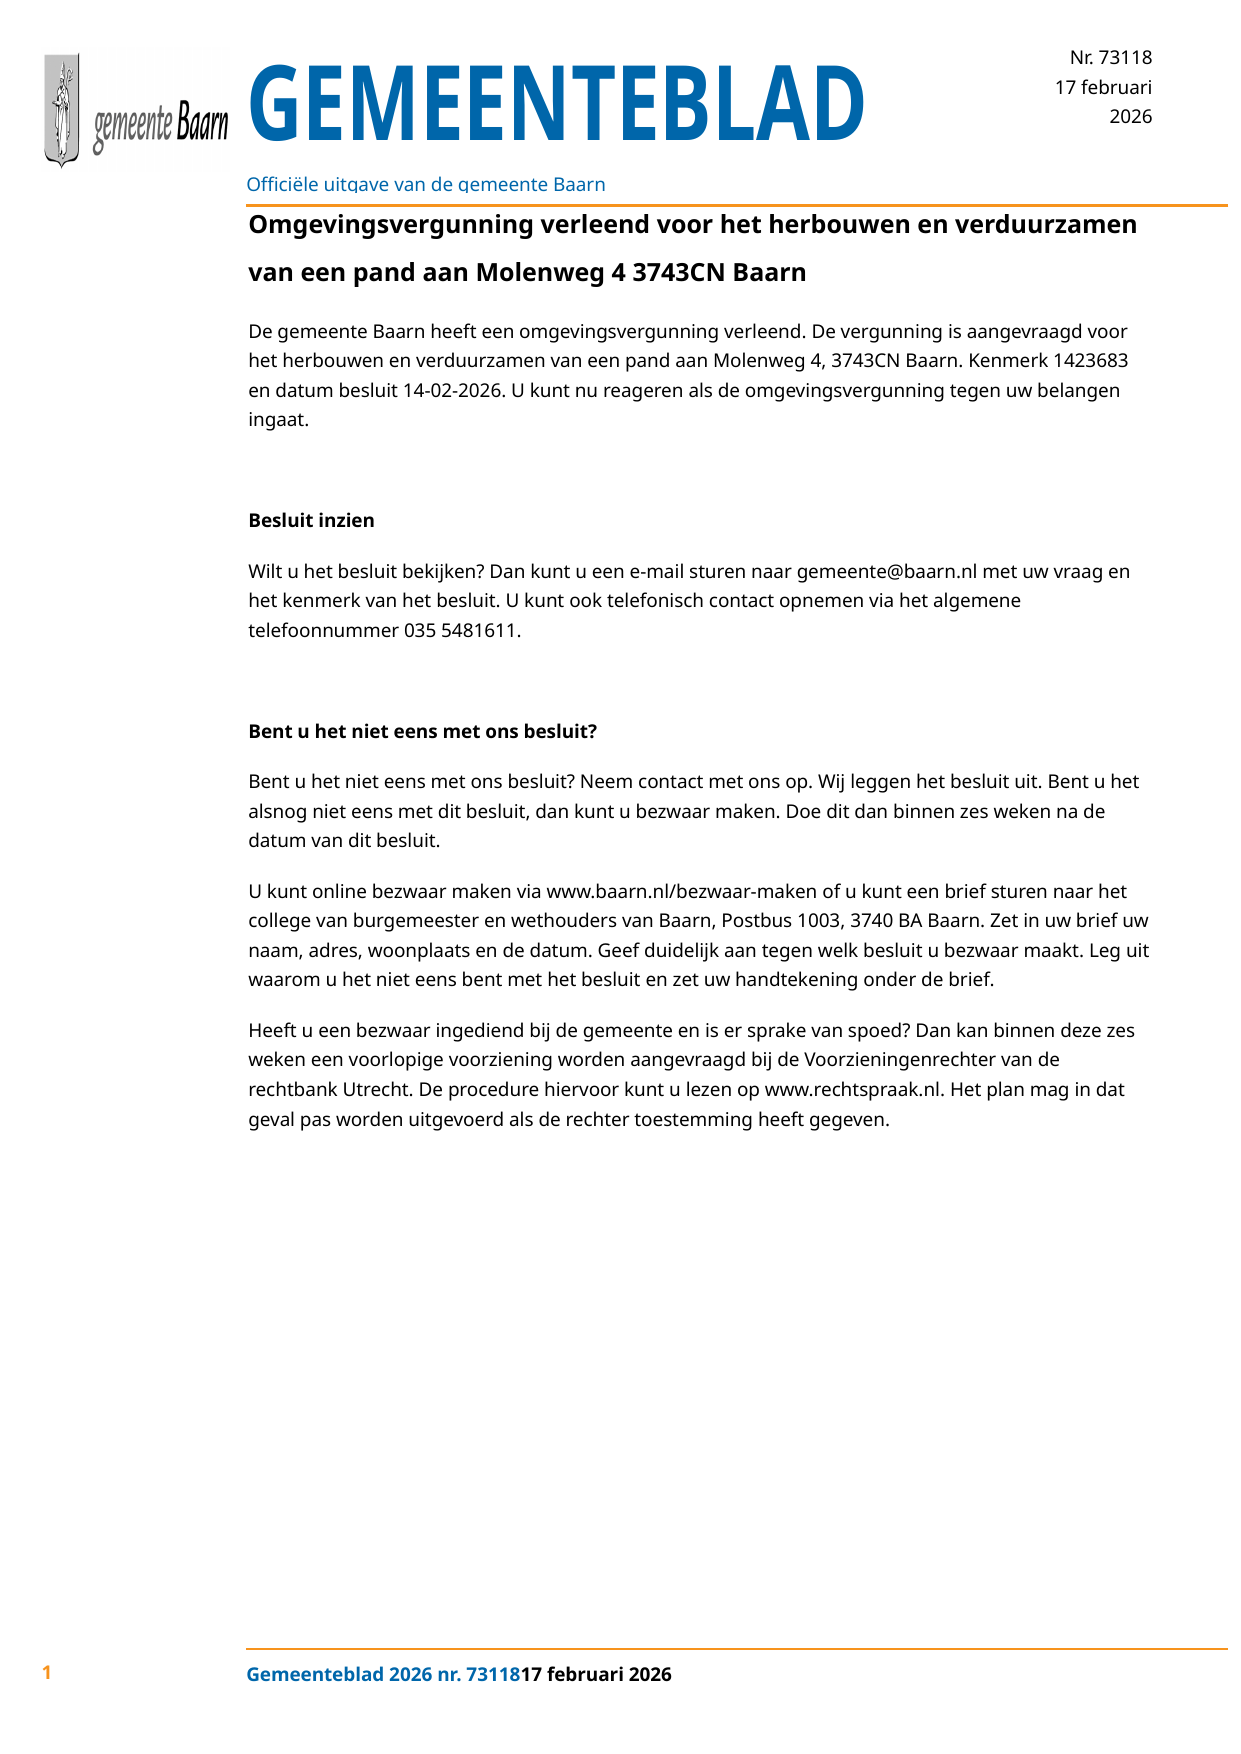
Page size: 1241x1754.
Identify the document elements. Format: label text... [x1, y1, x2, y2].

text Bent u het niet eens met ons besluit? [248, 718, 1152, 744]
text De gemeente Baarn heeft een omgevingsvergunning verleend. De vergunning is aangevraagd voor het herbouwen en verduurzamen van een pand aan Molenweg 4, 3743CN Baarn. Kenmerk 1423683 en datum besluit 14-02-2026. U kunt nu reageren als de omgevingsvergunning tegen uw belangen ingaat. [248, 318, 1152, 432]
text Bent u het niet eens met ons besluit? Neem contact met ons op. Wij leggen het besluit uit. Bent u het alsnog niet eens met dit besluit, dan kunt u bezwaar maken. Doe dit dan binnen zes weken na de datum van dit besluit. [248, 768, 1152, 853]
text Omgevingsvergunning verleend voor het herbouwen en verduurzamen van een pand aan Molenweg 4 3743CN Baarn [248, 207, 1152, 288]
text Wilt u het besluit bekijken? Dan kunt u een e-mail sturen naar gemeente@baarn.nl met uw vraag en het kenmerk van het besluit. U kunt ook telefonisch contact opnemen via het algemene telefoonnummer 035 5481611. [248, 558, 1152, 643]
text U kunt online bezwaar maken via www.baarn.nl/bezwaar-maken of u kunt een brief sturen naar het college van burgemeester en wethouders van Baarn, Postbus 1003, 3740 BA Baarn. Zet in uw brief uw naam, adres, woonplaats en de datum. Geef duidelijk aan tegen welk besluit u bezwaar maakt. Leg uit waarom u het niet eens bent met het besluit en zet uw handtekening onder de brief. [248, 878, 1152, 992]
text Heeft u een bezwaar ingediend bij de gemeente en is er sprake van spoed? Dan kan binnen deze zes weken een voorlopige voorziening worden aangevraagd bij de Voorzieningenrechter van de rechtbank Utrecht. De procedure hiervoor kunt u lezen op www.rechtspraak.nl. Het plan mag in dat geval pas worden uitgevoerd als de rechter toestemming heeft gegeven. [248, 1017, 1152, 1132]
picture [41, 47, 231, 172]
text Besluit inzien [248, 507, 1152, 533]
